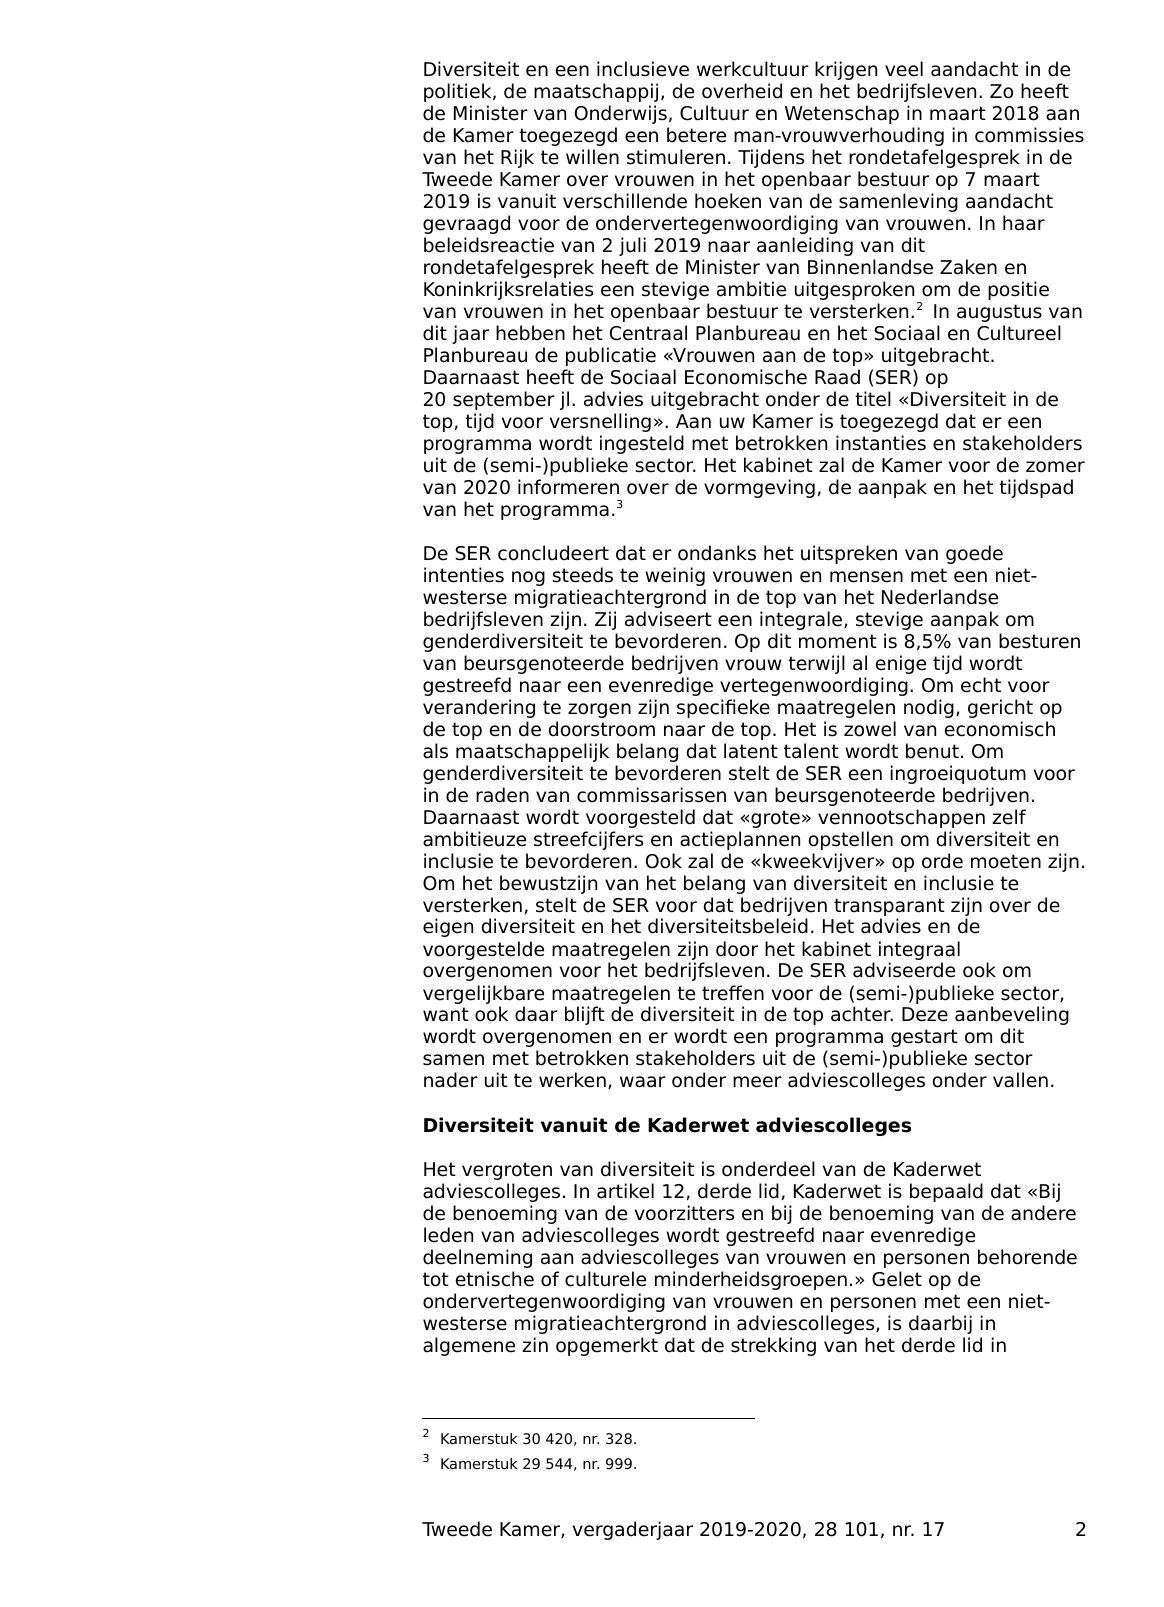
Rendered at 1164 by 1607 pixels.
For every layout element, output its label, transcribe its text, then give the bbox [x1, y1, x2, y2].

text Het vergroten van diversiteit is onderdeel van de Kaderwet adviescolleges. In artikel 12, derde lid, Kaderwet is bepaald dat «Bij de benoeming van de voorzitters en bij de benoeming van de andere leden van adviescolleges wordt gestreefd naar evenredige deelneming aan adviescolleges van vrouwen en personen behorende tot etnische of culturele minderheidsgroepen.» Gelet op de ondervertegenwoordiging van vrouwen en personen met een niet-westerse migratieachtergrond in adviescolleges, is daarbij in algemene zin opgemerkt dat de strekking van het derde lid in [422, 1159, 1087, 1356]
text Kamerstuk 30 420, nr. 328. [422, 1427, 1087, 1449]
text Diversiteit en een inclusieve werkcultuur krijgen veel aandacht in de politiek, de maatschappij, de overheid en het bedrijfsleven. Zo heeft de Minister van Onderwijs, Cultuur en Wetenschap in maart 2018 aan de Kamer toegezegd een betere man-vrouwverhouding in commissies van het Rijk te willen stimuleren. Tijdens het rondetafelgesprek in de Tweede Kamer over vrouwen in het openbaar bestuur op 7 maart 2019 is vanuit verschillende hoeken van de samenleving aandacht gevraagd voor de ondervertegenwoordiging van vrouwen. In haar beleidsreactie van 2 juli 2019 naar aanleiding van dit rondetafelgesprek heeft de Minister van Binnenlandse Zaken en Koninkrijksrelaties een stevige ambitie uitgesproken om de positie van vrouwen in het openbaar bestuur te versterken. In augustus van dit jaar hebben het Centraal Planbureau en het Sociaal en Cultureel Planbureau de publicatie «Vrouwen aan de top» uitgebracht. Daarnaast heeft de Sociaal Economische Raad (SER) op 20 september jl. advies uitgebracht onder de titel «Diversiteit in de top, tijd voor versnelling». Aan uw Kamer is toegezegd dat er een programma wordt ingesteld met betrokken instanties en stakeholders uit de (semi-)publieke sector. Het kabinet zal de Kamer voor de zomer van 2020 informeren over de vormgeving, de aanpak en het tijdspad van het programma. [422, 59, 1087, 521]
text Kamerstuk 29 544, nr. 999. [422, 1452, 1087, 1474]
subtitle Diversiteit vanuit de Kaderwet adviescolleges [422, 1114, 1087, 1136]
text De SER concludeert dat er ondanks het uitspreken van goede intenties nog steeds te weinig vrouwen en mensen met een niet-westerse migratieachtergrond in de top van het Nederlandse bedrijfsleven zijn. Zij adviseert een integrale, stevige aanpak om genderdiversiteit te bevorderen. Op dit moment is 8,5% van besturen van beursgenoteerde bedrijven vrouw terwijl al enige tijd wordt gestreefd naar een evenredige vertegenwoordiging. Om echt voor verandering te zorgen zijn specifieke maatregelen nodig, gericht op de top en de doorstroom naar de top. Het is zowel van economisch als maatschappelijk belang dat latent talent wordt benut. Om genderdiversiteit te bevorderen stelt de SER een ingroeiquotum voor in de raden van commissarissen van beursgenoteerde bedrijven. Daarnaast wordt voorgesteld dat «grote» vennootschappen zelf ambitieuze streefcijfers en actieplannen opstellen om diversiteit en inclusie te bevorderen. Ook zal de «kweekvijver» op orde moeten zijn. Om het bewustzijn van het belang van diversiteit en inclusie te versterken, stelt de SER voor dat bedrijven transparant zijn over de eigen diversiteit en het diversiteitsbeleid. Het advies en de voorgestelde maatregelen zijn door het kabinet integraal overgenomen voor het bedrijfsleven. De SER adviseerde ook om vergelijkbare maatregelen te treffen voor de (semi-)publieke sector, want ook daar blijft de diversiteit in de top achter. Deze aanbeveling wordt overgenomen en er wordt een programma gestart om dit samen met betrokken stakeholders uit de (semi-)publieke sector nader uit te werken, waar onder meer adviescolleges onder vallen. [422, 543, 1087, 1092]
